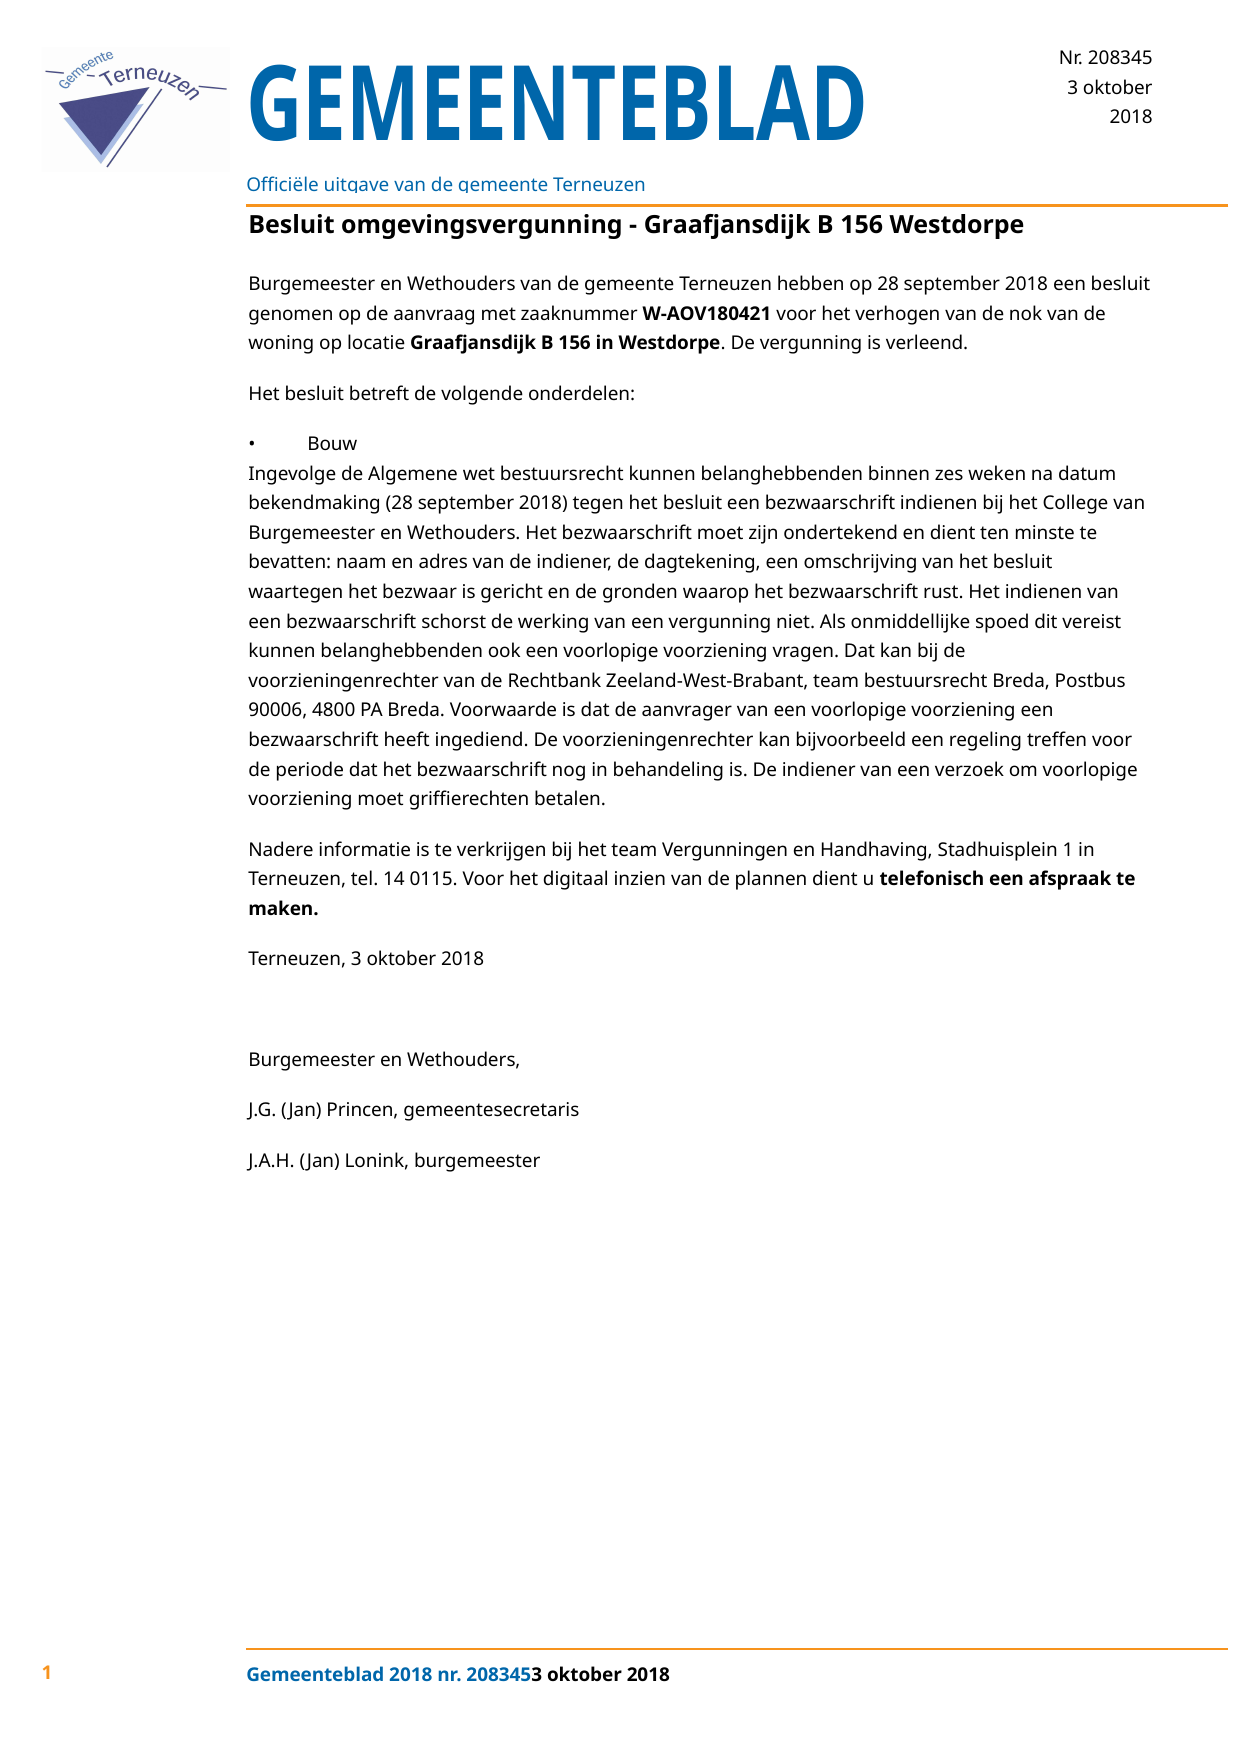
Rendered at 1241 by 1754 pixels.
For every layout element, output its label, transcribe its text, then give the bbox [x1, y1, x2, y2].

text Besluit omgevingsvergunning - Graafjansdijk B 156 Westdorpe [248, 207, 1152, 241]
text J.A.H. (Jan) Lonink, burgemeester [248, 1147, 1152, 1173]
text J.G. (Jan) Princen, gemeentesecretaris [248, 1097, 1152, 1122]
text Het besluit betreft de volgende onderdelen: [248, 380, 1152, 406]
text Burgemeester en Wethouders van de gemeente Terneuzen hebben op 28 september 2018 een besluit genomen op de aanvraag met zaaknummer W-AOV180421 voor het verhogen van de nok van de woning op locatie Graafjansdijk B 156 in Westdorpe. De vergunning is verleend. [248, 270, 1152, 355]
text Burgemeester en Wethouders, [248, 1046, 1152, 1072]
text Terneuzen, 3 oktober 2018 [248, 945, 1152, 971]
text Ingevolge de Algemene wet bestuursrecht kunnen belanghebbenden binnen zes weken na datum bekendmaking (28 september 2018) tegen het besluit een bezwaarschrift indienen bij het College van Burgemeester en Wethouders. Het bezwaarschrift moet zijn ondertekend en dient ten minste te bevatten: naam en adres van de indiener, de dagtekening, een omschrijving van het besluit waartegen het bezwaar is gericht en de gronden waarop het bezwaarschrift rust. Het indienen van een bezwaarschrift schorst de werking van een vergunning niet. Als onmiddellijke spoed dit vereist kunnen belanghebbenden ook een voorlopige voorziening vragen. Dat kan bij de voorzieningenrechter van de Rechtbank Zeeland-West-Brabant, team bestuursrecht Breda, Postbus 90006, 4800 PA Breda. Voorwaarde is dat de aanvrager van een voorlopige voorziening een bezwaarschrift heeft ingediend. De voorzieningenrechter kan bijvoorbeeld een regeling treffen voor de periode dat het bezwaarschrift nog in behandeling is. De indiener van een verzoek om voorlopige voorziening moet griffierechten betalen. [248, 460, 1152, 811]
list Bouw [248, 430, 1152, 456]
picture [41, 47, 231, 172]
text Nadere informatie is te verkrijgen bij het team Vergunningen en Handhaving, Stadhuisplein 1 in Terneuzen, tel. 14 0115. Voor het digitaal inzien van de plannen dient u telefonisch een afspraak te maken. [248, 836, 1152, 921]
